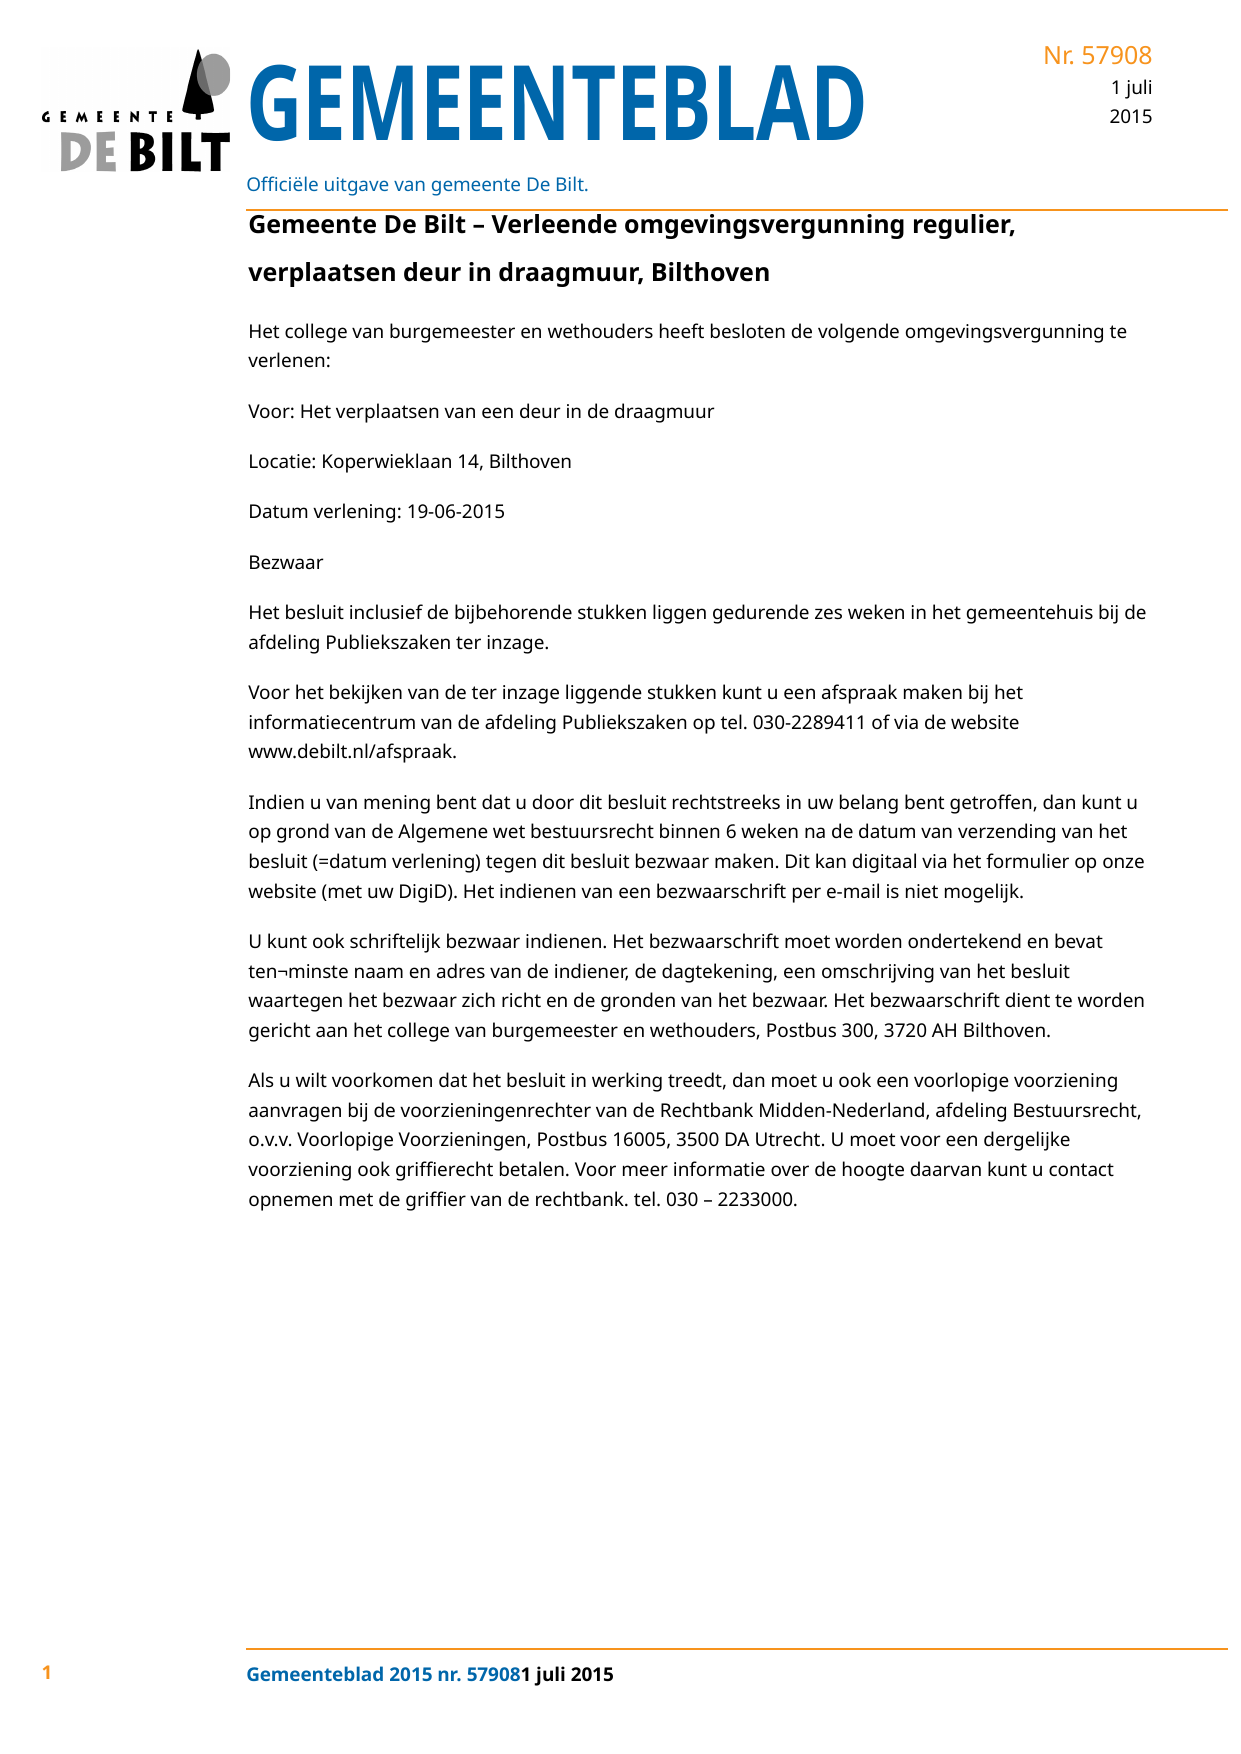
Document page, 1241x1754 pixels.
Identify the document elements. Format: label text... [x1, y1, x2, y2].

text Als u wilt voorkomen dat het besluit in werking treedt, dan moet u ook een voorlopige voorziening aanvragen bij de voorzieningenrechter van de Rechtbank Midden-Nederland, afdeling Bestuursrecht, o.v.v. Voorlopige Voorzieningen, Postbus 16005, 3500 DA Utrecht. U moet voor een dergelijke voorziening ook griffierecht betalen. Voor meer informatie over de hoogte daarvan kunt u contact opnemen met de griffier van de rechtbank. tel. 030 – 2233000. [248, 1067, 1152, 1212]
text Voor: Het verplaatsen van een deur in de draagmuur [248, 398, 1152, 424]
text Gemeente De Bilt – Verleende omgevingsvergunning regulier, verplaatsen deur in draagmuur, Bilthoven [248, 211, 1152, 288]
text Locatie: Koperwieklaan 14, Bilthoven [248, 448, 1152, 474]
text U kunt ook schriftelijk bezwaar indienen. Het bezwaarschrift moet worden ondertekend en bevat ten¬minste naam en adres van de indiener, de dagtekening, een omschrijving van het besluit waartegen het bezwaar zich richt en de gronden van het bezwaar. Het bezwaarschrift dient te worden gericht aan het college van burgemeester en wethouders, Postbus 300, 3720 AH Bilthoven. [248, 928, 1152, 1043]
text Datum verlening: 19-06-2015 [248, 499, 1152, 524]
text Voor het bekijken van de ter inzage liggende stukken kunt u een afspraak maken bij het informatiecentrum van de afdeling Publiekszaken op tel. 030-2289411 of via de website www.debilt.nl/afspraak. [248, 679, 1152, 764]
text Bezwaar [248, 549, 1152, 575]
text Het besluit inclusief de bijbehorende stukken liggen gedurende zes weken in het gemeentehuis bij de afdeling Publiekszaken ter inzage. [248, 599, 1152, 655]
text Indien u van mening bent dat u door dit besluit rechtstreeks in uw belang bent getroffen, dan kunt u op grond van de Algemene wet bestuursrecht binnen 6 weken na de datum van verzending van het besluit (=datum verlening) tegen dit besluit bezwaar maken. Dit kan digitaal via het formulier op onze website (met uw DigiD). Het indienen van een bezwaarschrift per e-mail is niet mogelijk. [248, 789, 1152, 904]
text Het college van burgemeester en wethouders heeft besloten de volgende omgevingsvergunning te verlenen: [248, 318, 1152, 373]
picture [41, 47, 231, 172]
